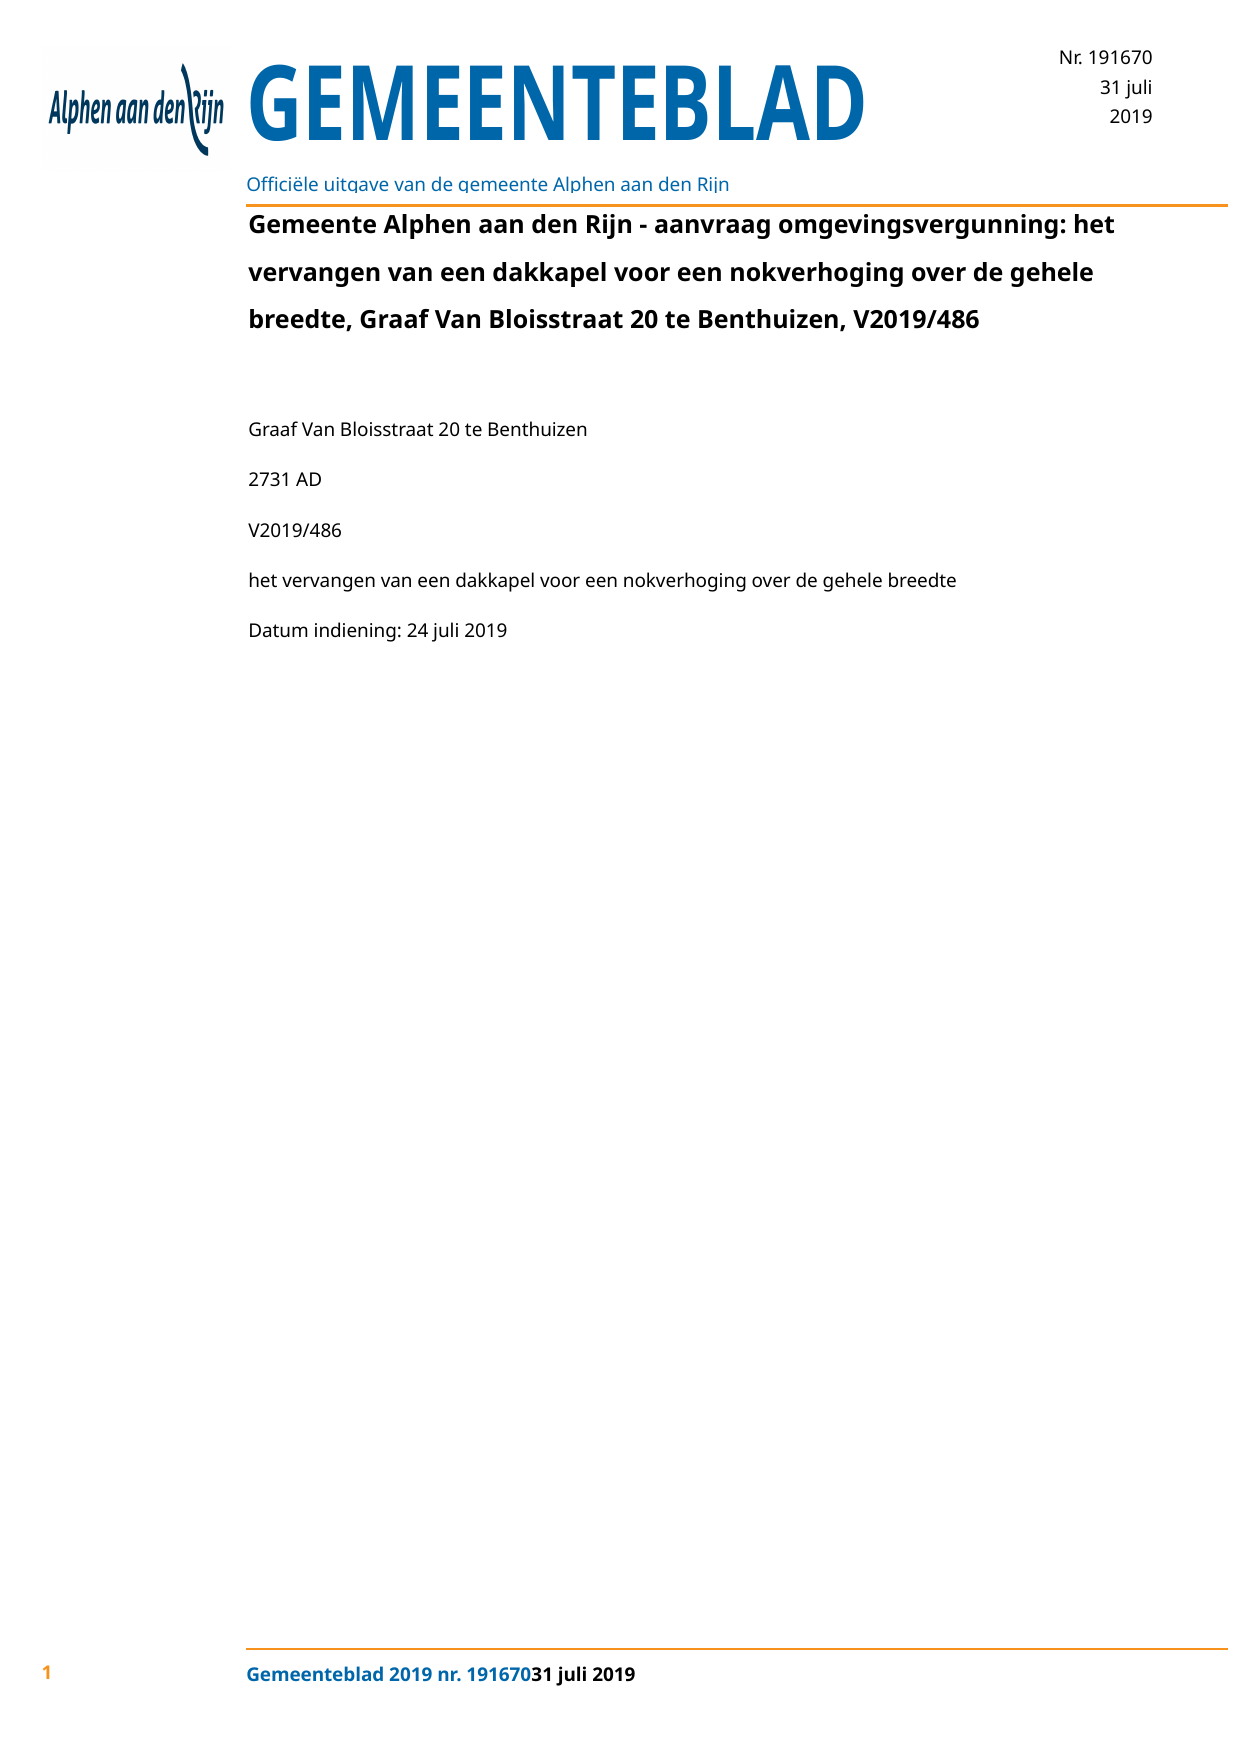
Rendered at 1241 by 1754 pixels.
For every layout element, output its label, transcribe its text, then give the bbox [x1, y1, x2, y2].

text Datum indiening: 24 juli 2019 [248, 618, 1152, 643]
text 2731 AD [248, 466, 1152, 492]
text Gemeente Alphen aan den Rijn - aanvraag omgevingsvergunning: het vervangen van een dakkapel voor een nokverhoging over de gehele breedte, Graaf Van Bloisstraat 20 te Benthuizen, V2019/486 [248, 207, 1152, 336]
text Graaf Van Bloisstraat 20 te Benthuizen [248, 416, 1152, 442]
text het vervangen van een dakkapel voor een nokverhoging over de gehele breedte [248, 567, 1152, 593]
text V2019/486 [248, 517, 1152, 542]
picture [41, 47, 231, 172]
